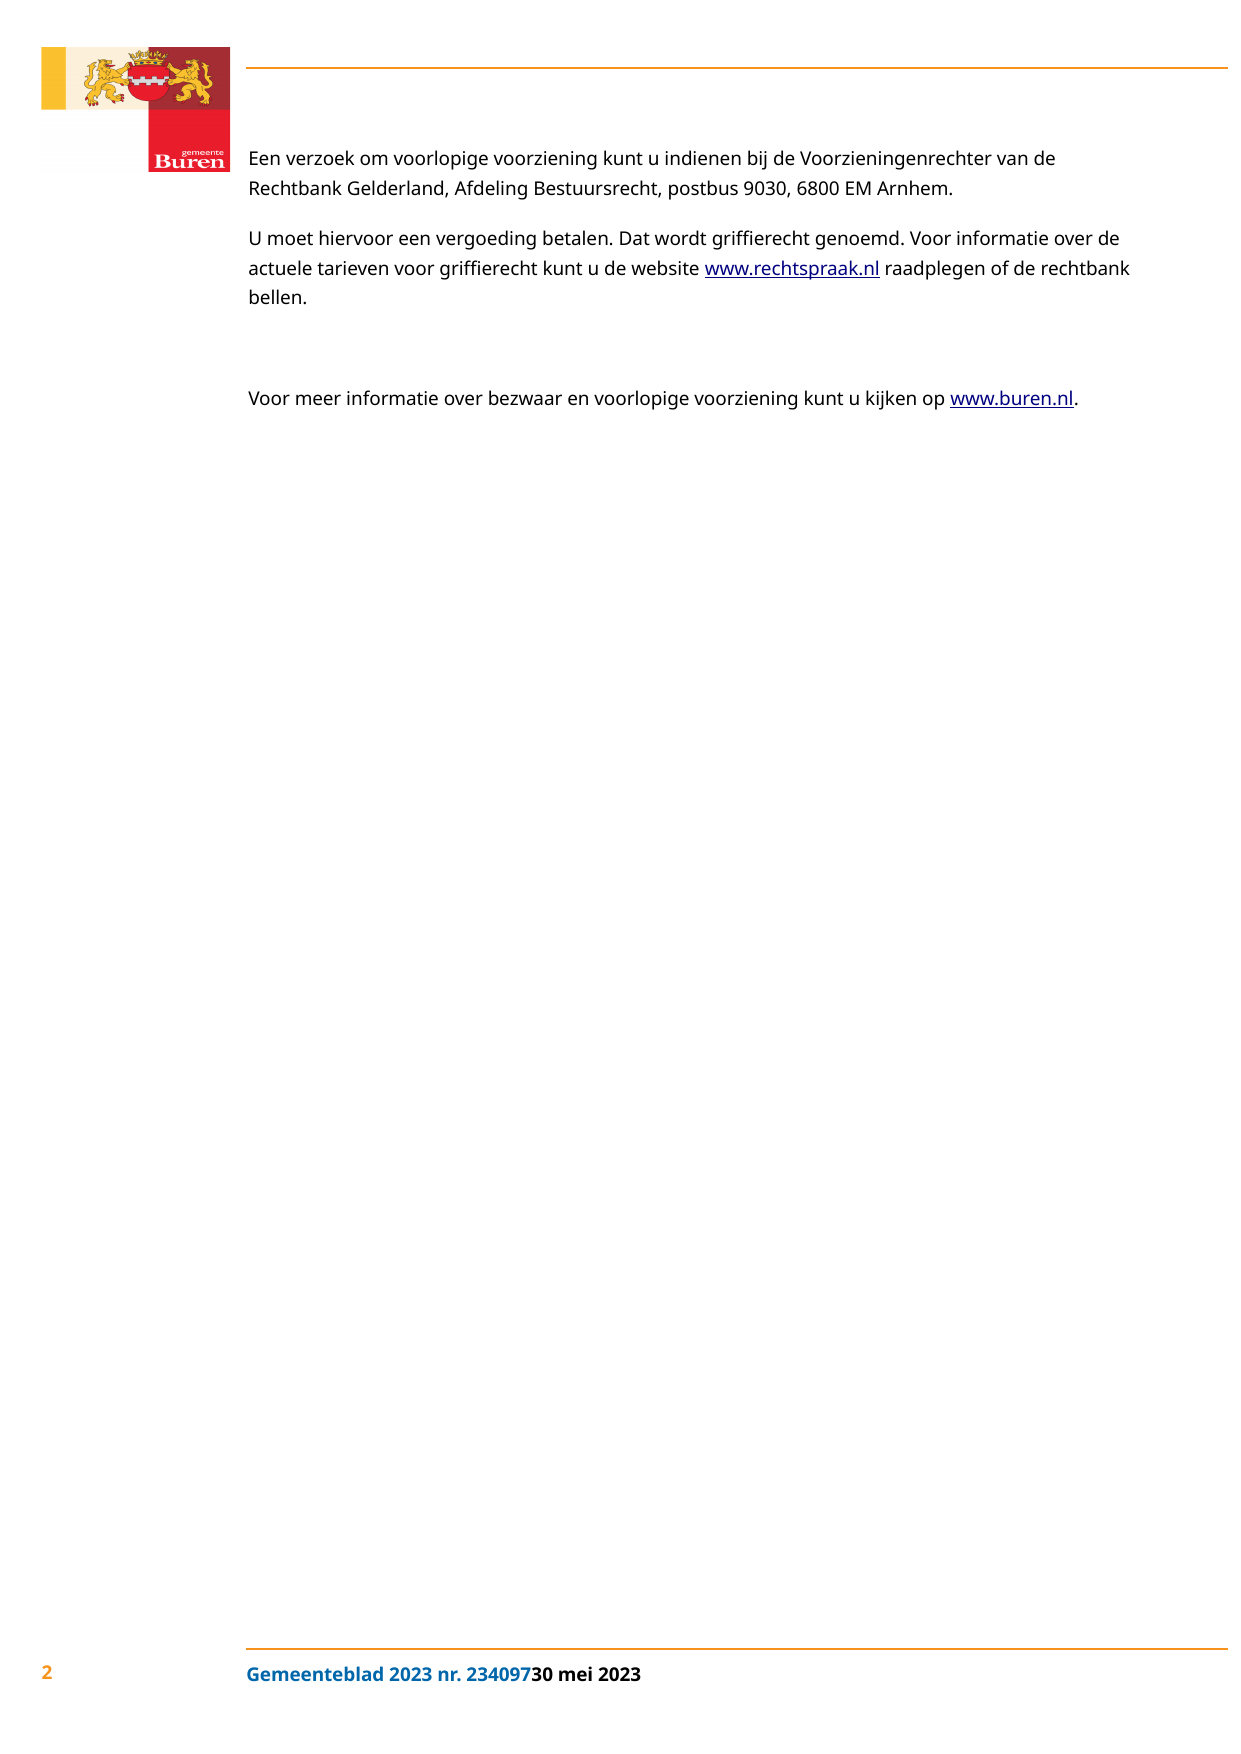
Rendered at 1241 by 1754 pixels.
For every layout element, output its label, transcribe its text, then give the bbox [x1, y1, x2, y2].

text Voor meer informatie over bezwaar en voorlopige voorziening kunt u kijken op www.buren.nl. [248, 385, 1152, 411]
text Een verzoek om voorlopige voorziening kunt u indienen bij de Voorzieningenrechter van de Rechtbank Gelderland, Afdeling Bestuursrecht, postbus 9030, 6800 EM Arnhem. [248, 145, 1152, 201]
text U moet hiervoor een vergoeding betalen. Dat wordt griffierecht genoemd. Voor informatie over de actuele tarieven voor griffierecht kunt u de website www.rechtspraak.nl raadplegen of de rechtbank bellen. [248, 225, 1152, 310]
picture [41, 47, 231, 172]
